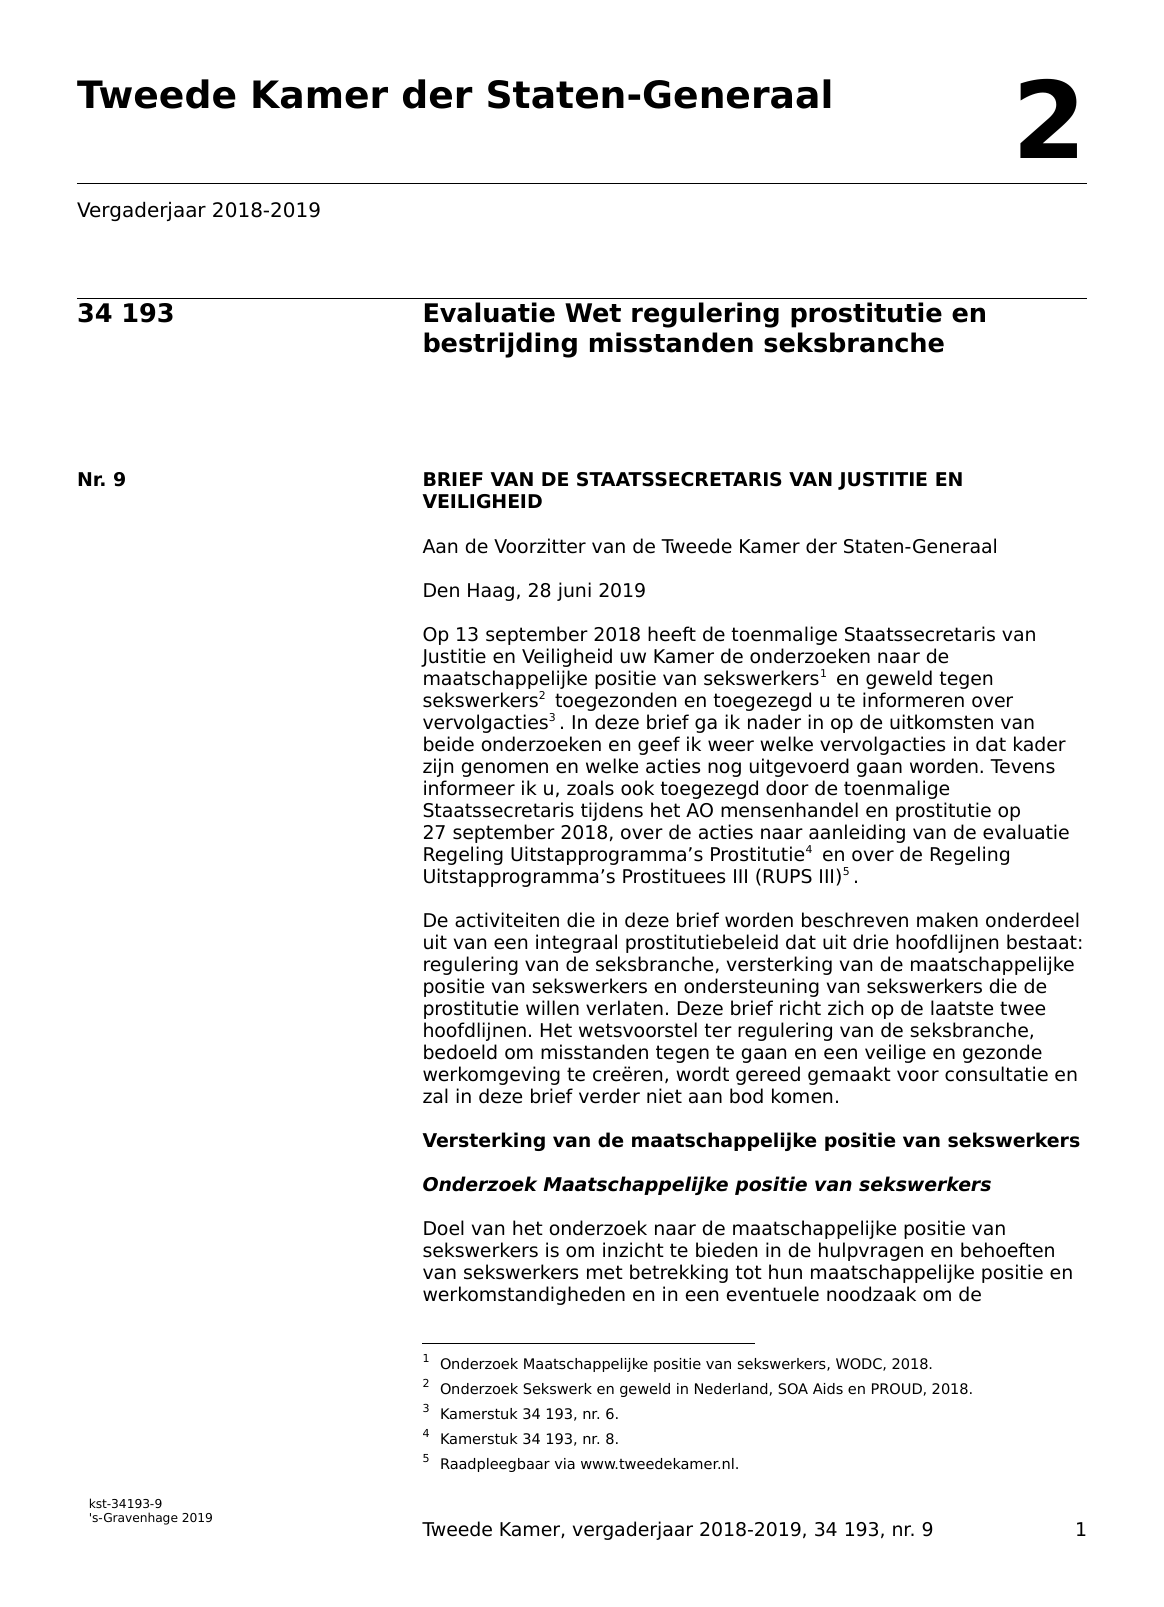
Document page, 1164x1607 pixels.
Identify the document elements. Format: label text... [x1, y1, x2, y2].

text Kamerstuk 34 193, nr. 8. [422, 1427, 1087, 1449]
subtitle Versterking van de maatschappelijke positie van sekswerkers [422, 1130, 1087, 1152]
table_header Tweede Kamer der Staten-Generaal [77, 59, 886, 183]
text kst-34193-9 [88, 1497, 323, 1511]
text Kamerstuk 34 193, nr. 6. [422, 1402, 1087, 1424]
table_cell Vergaderjaar 2018-2019 [77, 184, 1087, 298]
text Op 13 september 2018 heeft de toenmalige Staatssecretaris van Justitie en Veiligheid uw Kamer de onderzoeken naar de maatschappelijke positie van sekswerkers en geweld tegen sekswerkers toegezonden en toegezegd u te informeren over vervolgacties. In deze brief ga ik nader in op de uitkomsten van beide onderzoeken en geef ik weer welke vervolgacties in dat kader zijn genomen en welke acties nog uitgevoerd gaan worden. Tevens informeer ik u, zoals ook toegezegd door de toenmalige Staatssecretaris tijdens het AO mensenhandel en prostitutie op 27 september 2018, over de acties naar aanleiding van de evaluatie Regeling Uitstapprogramma’s Prostitutie en over de Regeling Uitstapprogramma’s Prostituees III (RUPS III). [422, 624, 1087, 888]
text Doel van het onderzoek naar de maatschappelijke positie van sekswerkers is om inzicht te bieden in de hulpvragen en behoeften van sekswerkers met betrekking tot hun maatschappelijke positie en werkomstandigheden en in een eventuele noodzaak om de [422, 1218, 1087, 1306]
text 's-Gravenhage 2019 [88, 1511, 323, 1525]
text Den Haag, 28 juni 2019 [422, 580, 1087, 602]
text Raadpleegbaar via www.tweedekamer.nl. [422, 1452, 1087, 1474]
subtitle 34 193 Evaluatie Wet regulering prostitutie en bestrijding misstanden seksbranche [77, 299, 1087, 358]
text Onderzoek Maatschappelijke positie van sekswerkers, WODC, 2018. [422, 1352, 1087, 1374]
text Onderzoek Sekswerk en geweld in Nederland, SOA Aids en PROUD, 2018. [422, 1377, 1087, 1399]
table_header 2 [886, 59, 1087, 183]
text Aan de Voorzitter van de Tweede Kamer der Staten-Generaal [422, 536, 1087, 557]
subtitle Onderzoek Maatschappelijke positie van sekswerkers [422, 1174, 1087, 1196]
text De activiteiten die in deze brief worden beschreven maken onderdeel uit van een integraal prostitutiebeleid dat uit drie hoofdlijnen bestaat: regulering van de seksbranche, versterking van de maatschappelijke positie van sekswerkers en ondersteuning van sekswerkers die de prostitutie willen verlaten. Deze brief richt zich op de laatste twee hoofdlijnen. Het wetsvoorstel ter regulering van de seksbranche, bedoeld om misstanden tegen te gaan en een veilige en gezonde werkomgeving te creëren, wordt gereed gemaakt voor consultatie en zal in deze brief verder niet aan bod komen. [422, 910, 1087, 1108]
subtitle Nr. 9 BRIEF VAN DE STAATSSECRETARIS VAN JUSTITIE EN VEILIGHEID [77, 469, 1087, 513]
